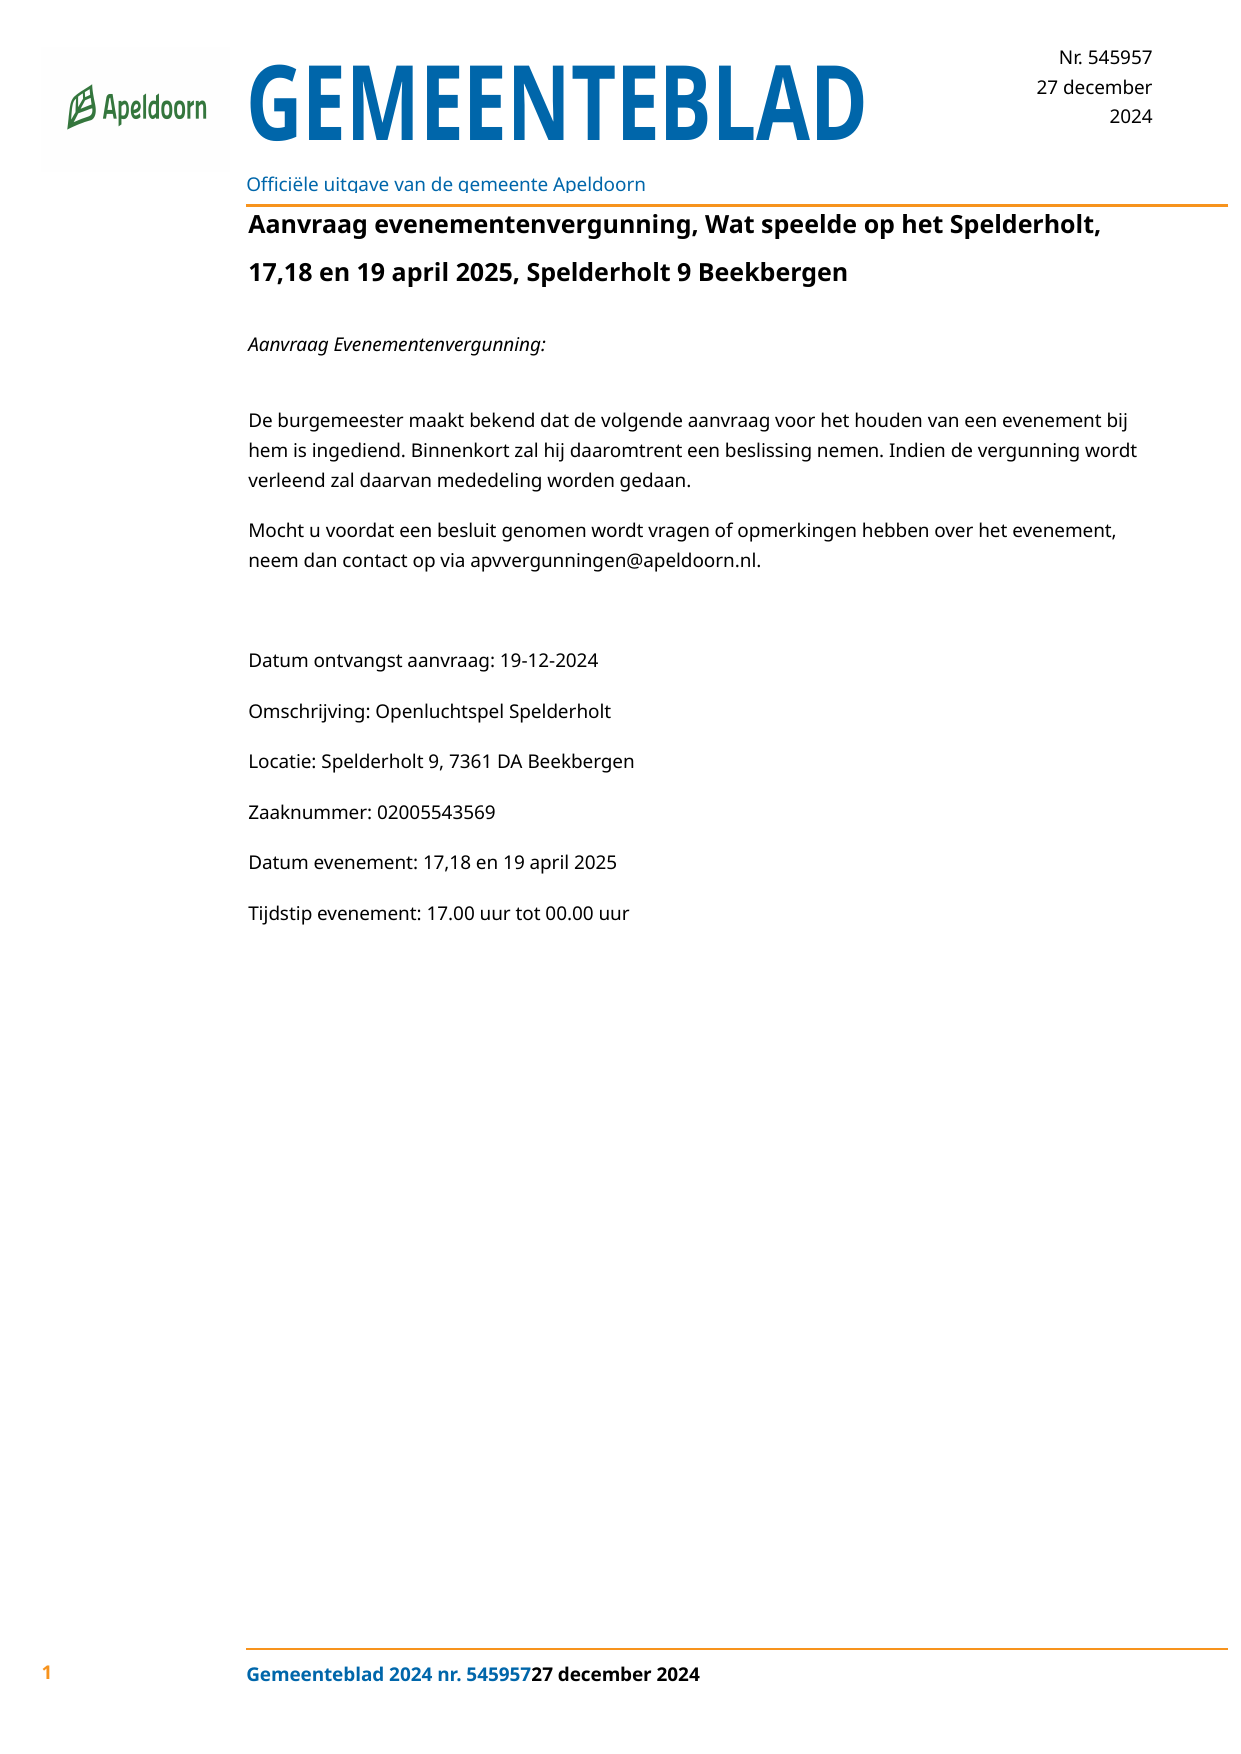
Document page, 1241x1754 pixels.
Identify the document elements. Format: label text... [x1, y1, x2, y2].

text Omschrijving: Openluchtspel Spelderholt [248, 698, 1152, 724]
text Tijdstip evenement: 17.00 uur tot 00.00 uur [248, 900, 1152, 925]
text Zaaknummer: 02005543569 [248, 799, 1152, 824]
text Locatie: Spelderholt 9, 7361 DA Beekbergen [248, 748, 1152, 774]
text Datum evenement: 17,18 en 19 april 2025 [248, 849, 1152, 875]
text Mocht u voordat een besluit genomen wordt vragen of opmerkingen hebben over het evenement, neem dan contact op via apvvergunningen@apeldoorn.nl. [248, 517, 1152, 572]
picture [41, 47, 231, 172]
text Aanvraag evenementenvergunning, Wat speelde op het Spelderholt, 17,18 en 19 april 2025, Spelderholt 9 Beekbergen [248, 207, 1152, 288]
text Datum ontvangst aanvraag: 19-12-2024 [248, 648, 1152, 673]
text Aanvraag Evenementenvergunning: [248, 331, 1152, 357]
text De burgemeester maakt bekend dat de volgende aanvraag voor het houden van een evenement bij hem is ingediend. Binnenkort zal hij daaromtrent een beslissing nemen. Indien de vergunning wordt verleend zal daarvan mededeling worden gedaan. [248, 408, 1152, 492]
